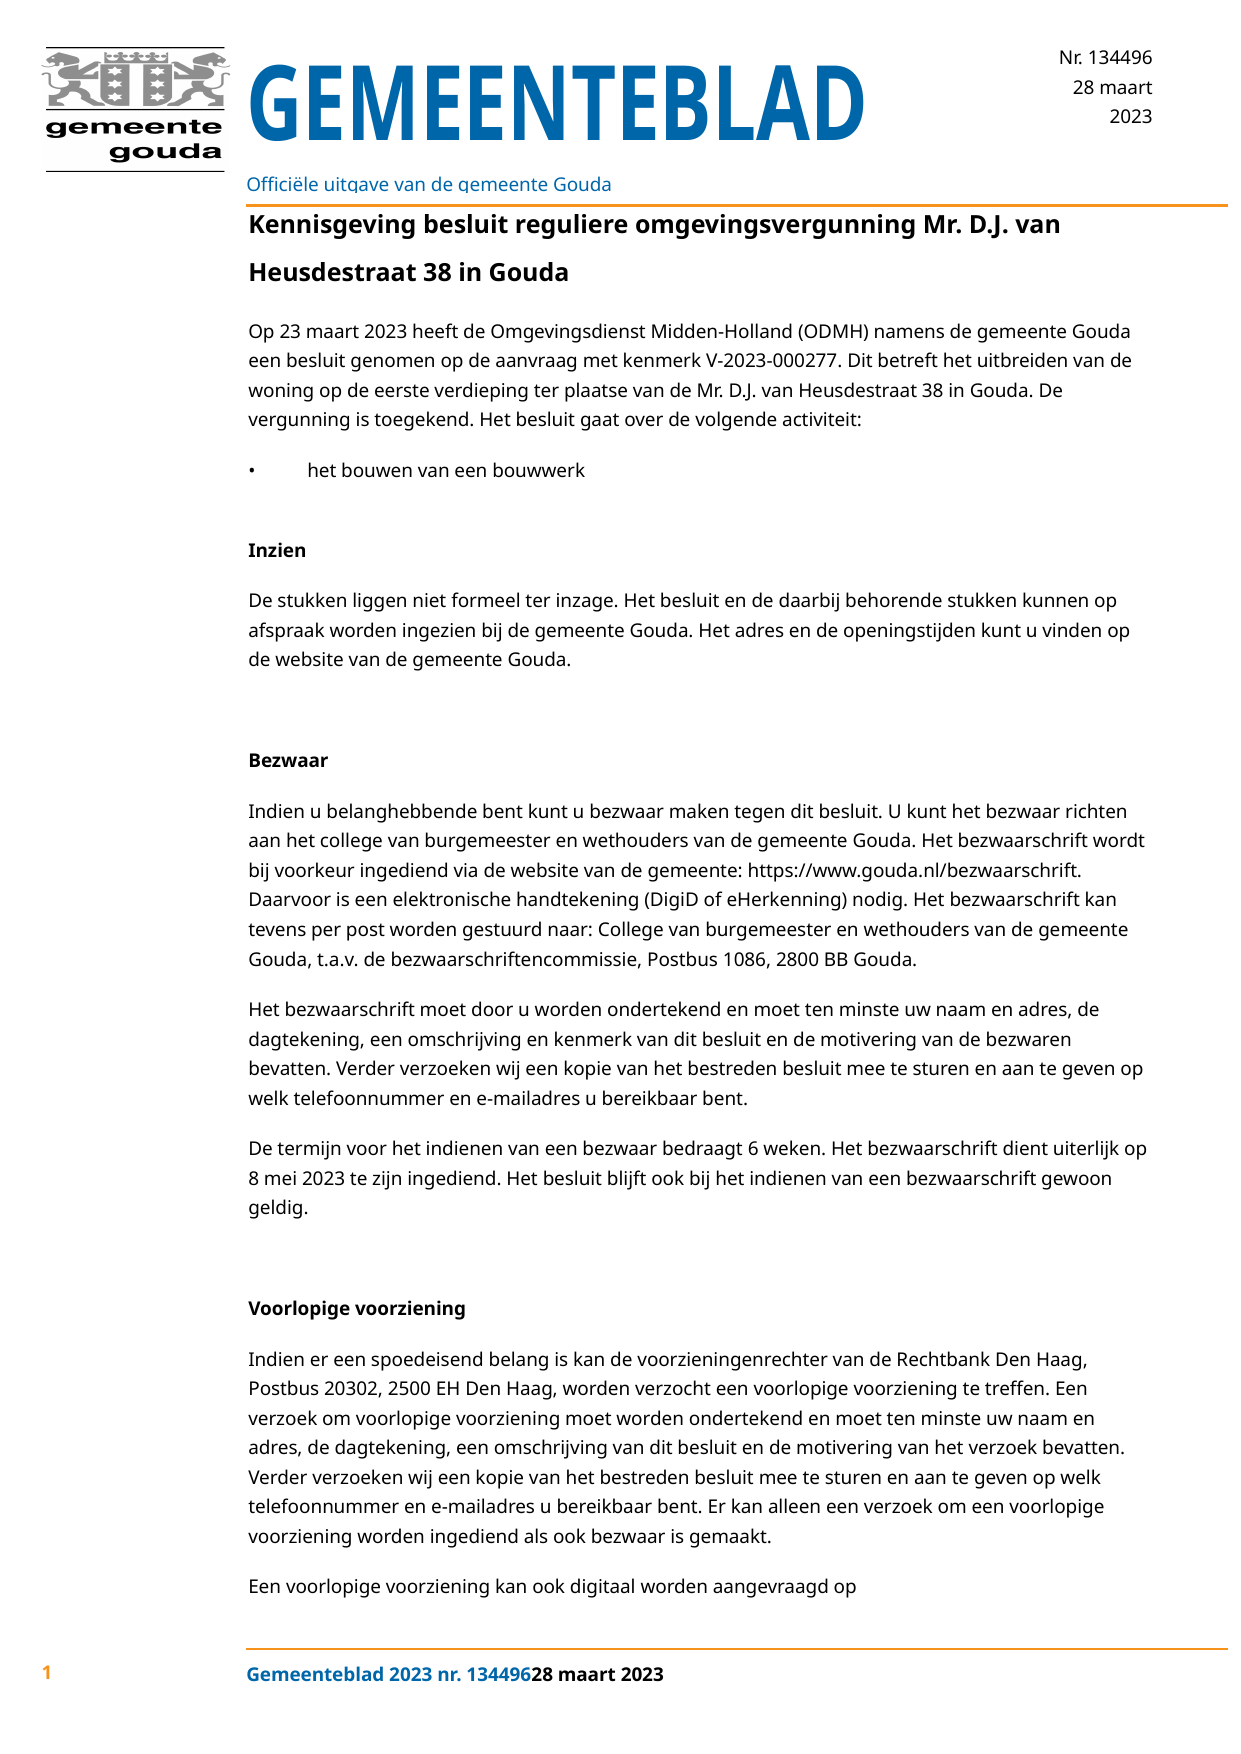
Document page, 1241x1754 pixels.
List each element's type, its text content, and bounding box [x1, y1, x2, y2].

text Indien u belanghebbende bent kunt u bezwaar maken tegen dit besluit. U kunt het bezwaar richten aan het college van burgemeester en wethouders van de gemeente Gouda. Het bezwaarschrift wordt bij voorkeur ingediend via de website van de gemeente: https://www.gouda.nl/bezwaarschrift. Daarvoor is een elektronische handtekening (DigiD of eHerkenning) nodig. Het bezwaarschrift kan tevens per post worden gestuurd naar: College van burgemeester en wethouders van de gemeente Gouda, t.a.v. de bezwaarschriftencommissie, Postbus 1086, 2800 BB Gouda. [248, 798, 1152, 972]
text Op 23 maart 2023 heeft de Omgevingsdienst Midden-Holland (ODMH) namens de gemeente Gouda een besluit genomen op de aanvraag met kenmerk V-2023-000277. Dit betreft het uitbreiden van de woning op de eerste verdieping ter plaatse van de Mr. D.J. van Heusdestraat 38 in Gouda. De vergunning is toegekend. Het besluit gaat over de volgende activiteit: [248, 318, 1152, 432]
text Voorlopige voorziening [248, 1295, 1152, 1321]
text Een voorlopige voorziening kan ook digitaal worden aangevraagd op [248, 1574, 1152, 1599]
picture [41, 47, 231, 172]
list het bouwen van een bouwwerk [248, 457, 1152, 483]
text Kennisgeving besluit reguliere omgevingsvergunning Mr. D.J. van Heusdestraat 38 in Gouda [248, 207, 1152, 288]
text Bezwaar [248, 747, 1152, 773]
text Inzien [248, 537, 1152, 563]
text Het bezwaarschrift moet door u worden ondertekend en moet ten minste uw naam en adres, de dagtekening, een omschrijving en kenmerk van dit besluit en de motivering van de bezwaren bevatten. Verder verzoeken wij een kopie van het bestreden besluit mee te sturen en aan te geven op welk telefoonnummer en e-mailadres u bereikbaar bent. [248, 996, 1152, 1111]
text Indien er een spoedeisend belang is kan de voorzieningenrechter van de Rechtbank Den Haag, Postbus 20302, 2500 EH Den Haag, worden verzocht een voorlopige voorziening te treffen. Een verzoek om voorlopige voorziening moet worden ondertekend en moet ten minste uw naam en adres, de dagtekening, een omschrijving van dit besluit en de motivering van het verzoek bevatten. Verder verzoeken wij een kopie van het bestreden besluit mee te sturen en aan te geven op welk telefoonnummer en e-mailadres u bereikbaar bent. Er kan alleen een verzoek om een voorlopige voorziening worden ingediend als ook bezwaar is gemaakt. [248, 1346, 1152, 1549]
text De termijn voor het indienen van een bezwaar bedraagt 6 weken. Het bezwaarschrift dient uiterlijk op 8 mei 2023 te zijn ingediend. Het besluit blijft ook bij het indienen van een bezwaarschrift gewoon geldig. [248, 1135, 1152, 1220]
text De stukken liggen niet formeel ter inzage. Het besluit en de daarbij behorende stukken kunnen op afspraak worden ingezien bij de gemeente Gouda. Het adres en de openingstijden kunt u vinden op de website van de gemeente Gouda. [248, 587, 1152, 672]
